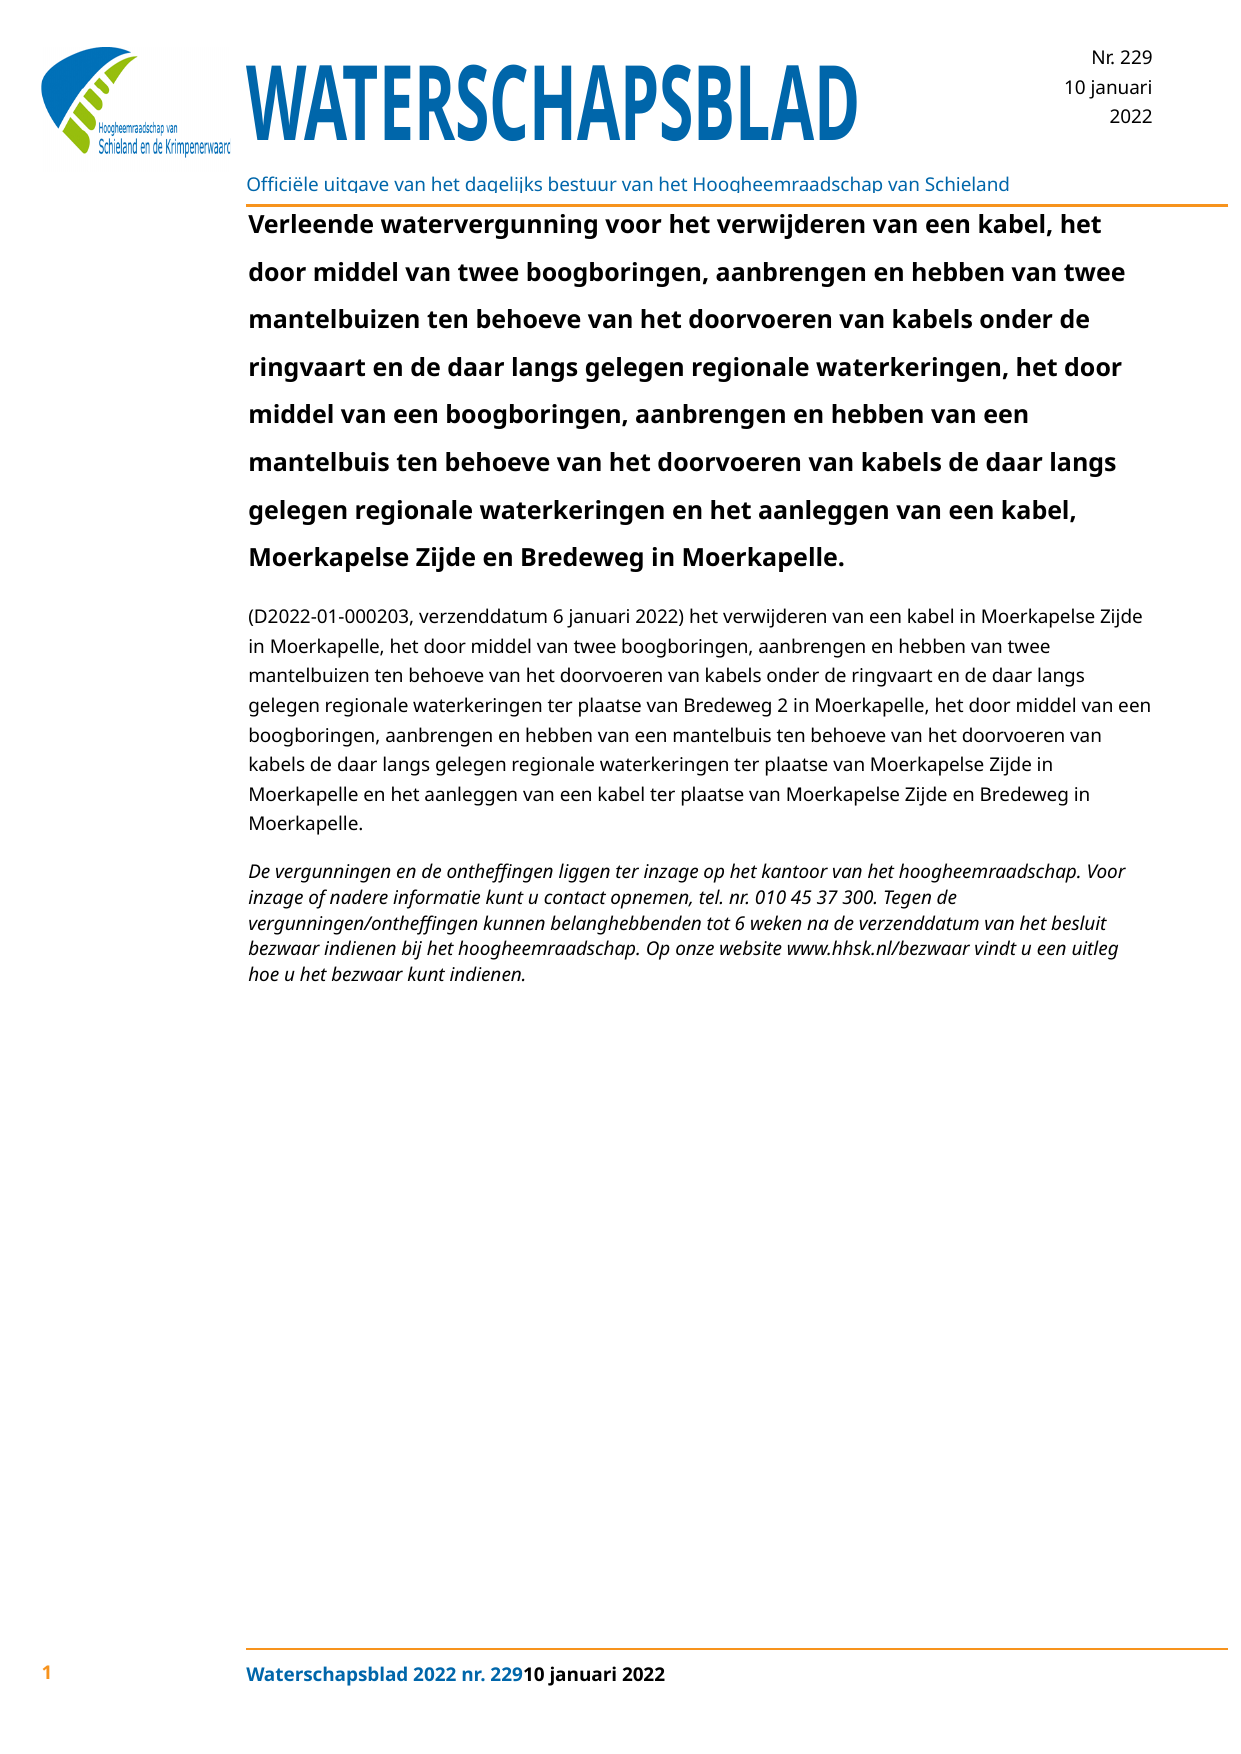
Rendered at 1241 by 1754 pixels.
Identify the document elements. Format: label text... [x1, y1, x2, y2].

text Verleende watervergunning voor het verwijderen van een kabel, het door middel van twee boogboringen, aanbrengen en hebben van twee mantelbuizen ten behoeve van het doorvoeren van kabels onder de ringvaart en de daar langs gelegen regionale waterkeringen, het door middel van een boogboringen, aanbrengen en hebben van een mantelbuis ten behoeve van het doorvoeren van kabels de daar langs gelegen regionale waterkeringen en het aanleggen van een kabel, Moerkapelse Zijde en Bredeweg in Moerkapelle. [248, 207, 1152, 574]
text De vergunningen en de ontheffingen liggen ter inzage op het kantoor van het hoogheemraadschap. Voor inzage of nadere informatie kunt u contact opnemen, tel. nr. 010 45 37 300. Tegen de vergunningen/ontheffingen kunnen belanghebbenden tot 6 weken na de verzenddatum van het besluit bezwaar indienen bij het hoogheemraadschap. Op onze website www.hhsk.nl/bezwaar vindt u een uitleg hoe u het bezwaar kunt indienen. [248, 858, 1152, 987]
text (D2022-01-000203, verzenddatum 6 januari 2022) het verwijderen van een kabel in Moerkapelse Zijde in Moerkapelle, het door middel van twee boogboringen, aanbrengen en hebben van twee mantelbuizen ten behoeve van het doorvoeren van kabels onder de ringvaart en de daar langs gelegen regionale waterkeringen ter plaatse van Bredeweg 2 in Moerkapelle, het door middel van een boogboringen, aanbrengen en hebben van een mantelbuis ten behoeve van het doorvoeren van kabels de daar langs gelegen regionale waterkeringen ter plaatse van Moerkapelse Zijde in Moerkapelle en het aanleggen van een kabel ter plaatse van Moerkapelse Zijde en Bredeweg in Moerkapelle. [248, 603, 1152, 836]
picture [41, 47, 231, 172]
